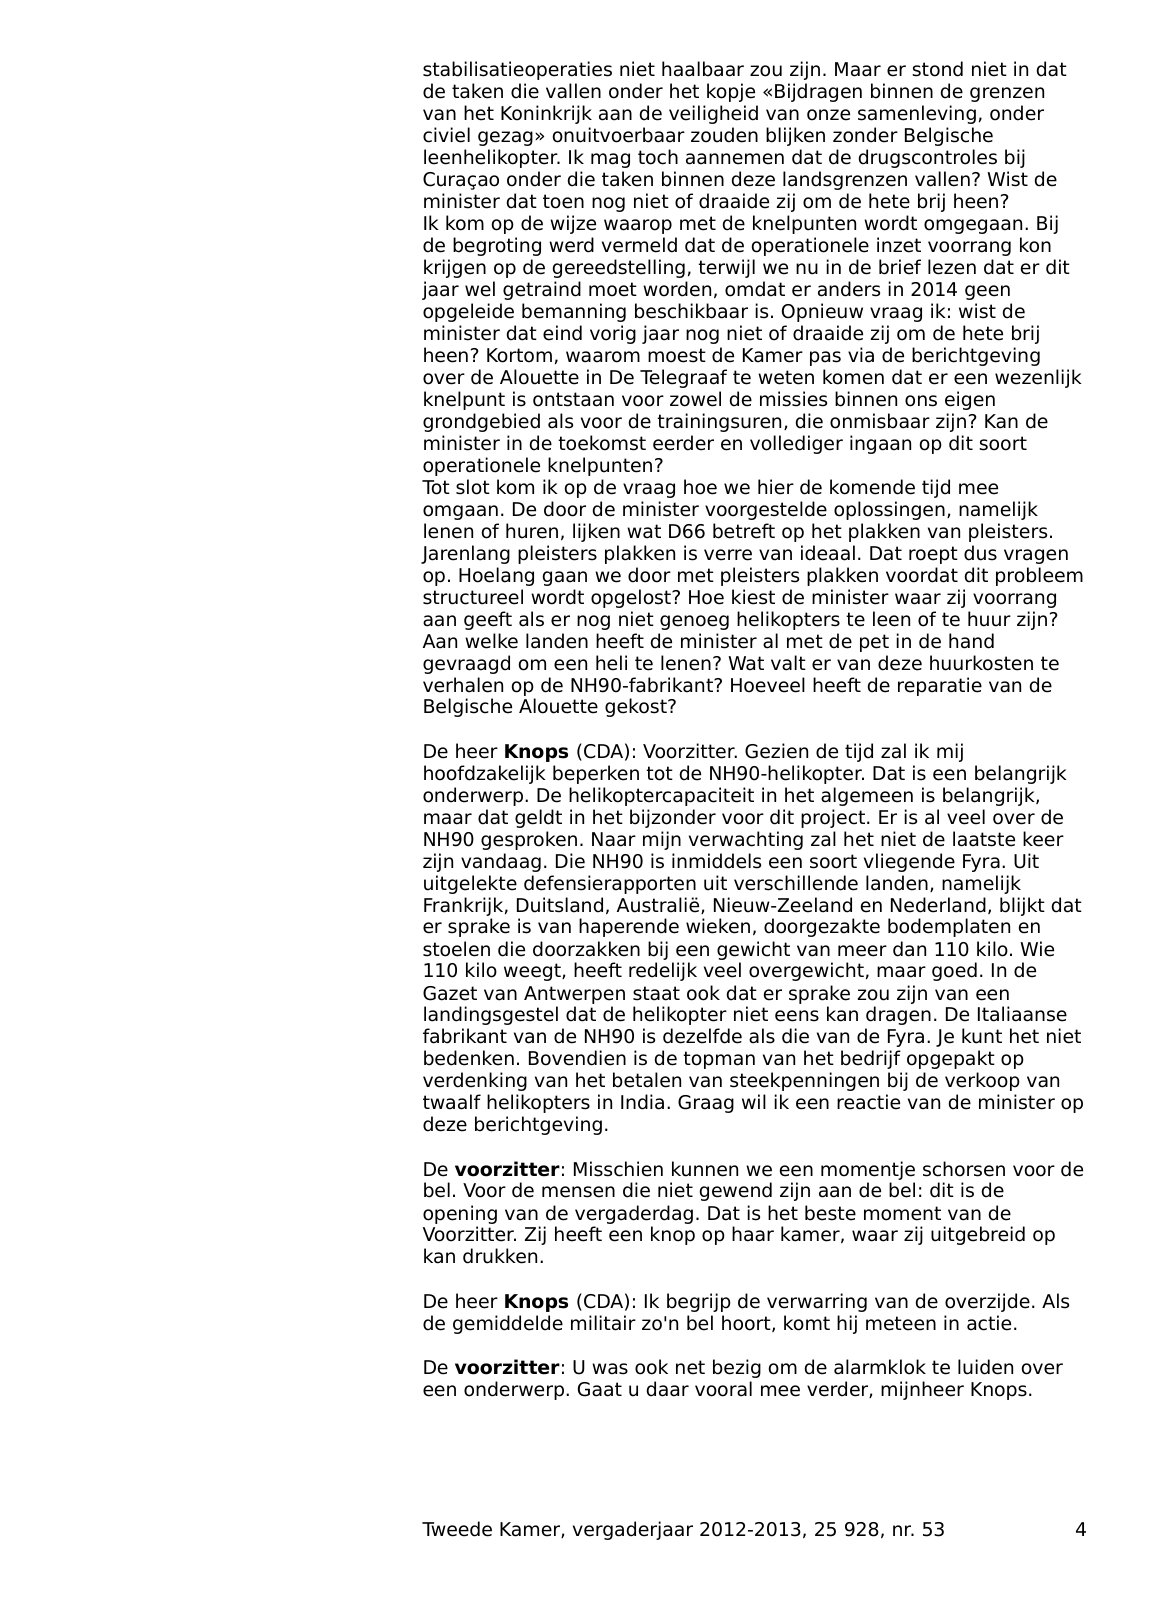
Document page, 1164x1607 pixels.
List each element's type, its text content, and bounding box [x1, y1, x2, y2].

text De heer Knops (CDA): Ik begrijp de verwarring van de overzijde. Als de gemiddelde militair zo'n bel hoort, komt hij meteen in actie. [422, 1291, 1087, 1334]
text De voorzitter: Misschien kunnen we een momentje schorsen voor de bel. Voor de mensen die niet gewend zijn aan de bel: dit is de opening van de vergaderdag. Dat is het beste moment van de Voorzitter. Zij heeft een knop op haar kamer, waar zij uitgebreid op kan drukken. [422, 1158, 1087, 1268]
text Ik kom op de wijze waarop met de knelpunten wordt omgegaan. Bij de begroting werd vermeld dat de operationele inzet voorrang kon krijgen op de gereedstelling, terwijl we nu in de brief lezen dat er dit jaar wel getraind moet worden, omdat er anders in 2014 geen opgeleide bemanning beschikbaar is. Opnieuw vraag ik: wist de minister dat eind vorig jaar nog niet of draaide zij om de hete brij heen? Kortom, waarom moest de Kamer pas via de berichtgeving over de Alouette in De Telegraaf te weten komen dat er een wezenlijk knelpunt is ontstaan voor zowel de missies binnen ons eigen grondgebied als voor de trainingsuren, die onmisbaar zijn? Kan de minister in de toekomst eerder en vollediger ingaan op dit soort operationele knelpunten? [422, 213, 1087, 477]
text stabilisatieoperaties niet haalbaar zou zijn. Maar er stond niet in dat de taken die vallen onder het kopje «Bijdragen binnen de grenzen van het Koninkrijk aan de veiligheid van onze samenleving, onder civiel gezag» onuitvoerbaar zouden blijken zonder Belgische leenhelikopter. Ik mag toch aannemen dat de drugscontroles bij Curaçao onder die taken binnen deze landsgrenzen vallen? Wist de minister dat toen nog niet of draaide zij om de hete brij heen? [422, 59, 1087, 213]
text De heer Knops (CDA): Voorzitter. Gezien de tijd zal ik mij hoofdzakelijk beperken tot de NH90-helikopter. Dat is een belangrijk onderwerp. De helikoptercapaciteit in het algemeen is belangrijk, maar dat geldt in het bijzonder voor dit project. Er is al veel over de NH90 gesproken. Naar mijn verwachting zal het niet de laatste keer zijn vandaag. Die NH90 is inmiddels een soort vliegende Fyra. Uit uitgelekte defensierapporten uit verschillende landen, namelijk Frankrijk, Duitsland, Australië, Nieuw-Zeeland en Nederland, blijkt dat er sprake is van haperende wieken, doorgezakte bodemplaten en stoelen die doorzakken bij een gewicht van meer dan 110 kilo. Wie 110 kilo weegt, heeft redelijk veel overgewicht, maar goed. In de Gazet van Antwerpen staat ook dat er sprake zou zijn van een landingsgestel dat de helikopter niet eens kan dragen. De Italiaanse fabrikant van de NH90 is dezelfde als die van de Fyra. Je kunt het niet bedenken. Bovendien is de topman van het bedrijf opgepakt op verdenking van het betalen van steekpenningen bij de verkoop van twaalf helikopters in India. Graag wil ik een reactie van de minister op deze berichtgeving. [422, 741, 1087, 1136]
text Tot slot kom ik op de vraag hoe we hier de komende tijd mee omgaan. De door de minister voorgestelde oplossingen, namelijk lenen of huren, lijken wat D66 betreft op het plakken van pleisters. Jarenlang pleisters plakken is verre van ideaal. Dat roept dus vragen op. Hoelang gaan we door met pleisters plakken voordat dit probleem structureel wordt opgelost? Hoe kiest de minister waar zij voorrang aan geeft als er nog niet genoeg helikopters te leen of te huur zijn? Aan welke landen heeft de minister al met de pet in de hand gevraagd om een heli te lenen? Wat valt er van deze huurkosten te verhalen op de NH90-fabrikant? Hoeveel heeft de reparatie van de Belgische Alouette gekost? [422, 477, 1087, 718]
text De voorzitter: U was ook net bezig om de alarmklok te luiden over een onderwerp. Gaat u daar vooral mee verder, mijnheer Knops. [422, 1357, 1087, 1401]
